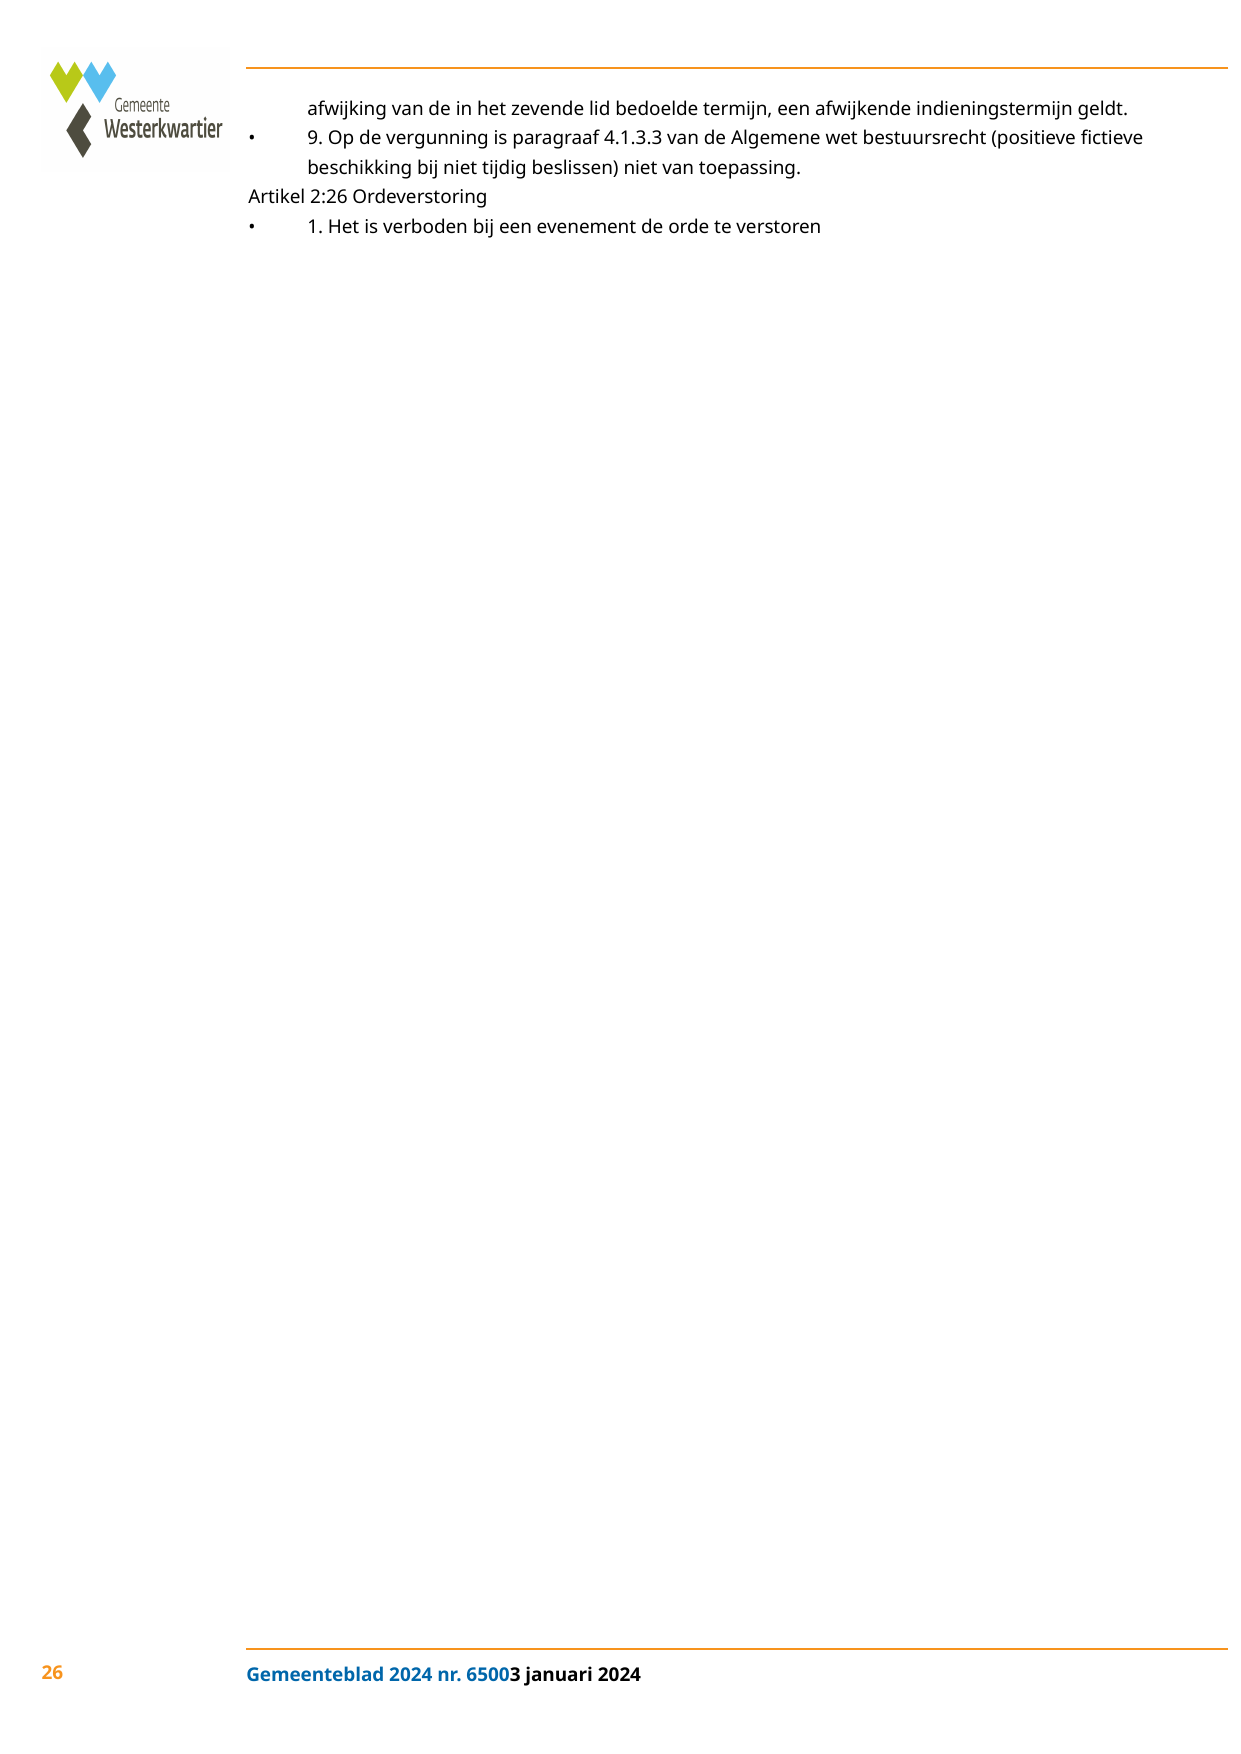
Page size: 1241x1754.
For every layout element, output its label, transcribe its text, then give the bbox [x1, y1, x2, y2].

text Artikel 2:26 Ordeverstoring [248, 183, 1152, 209]
picture [41, 47, 231, 172]
list afwijking van de in het zevende lid bedoelde termijn, een afwijkende indieningstermijn geldt. [248, 95, 1152, 121]
list 1. Het is verboden bij een evenement de orde te verstoren [248, 213, 1152, 239]
list 9. Op de vergunning is paragraaf 4.1.3.3 van de Algemene wet bestuursrecht (positieve fictieve beschikking bij niet tijdig beslissen) niet van toepassing. [248, 124, 1152, 180]
